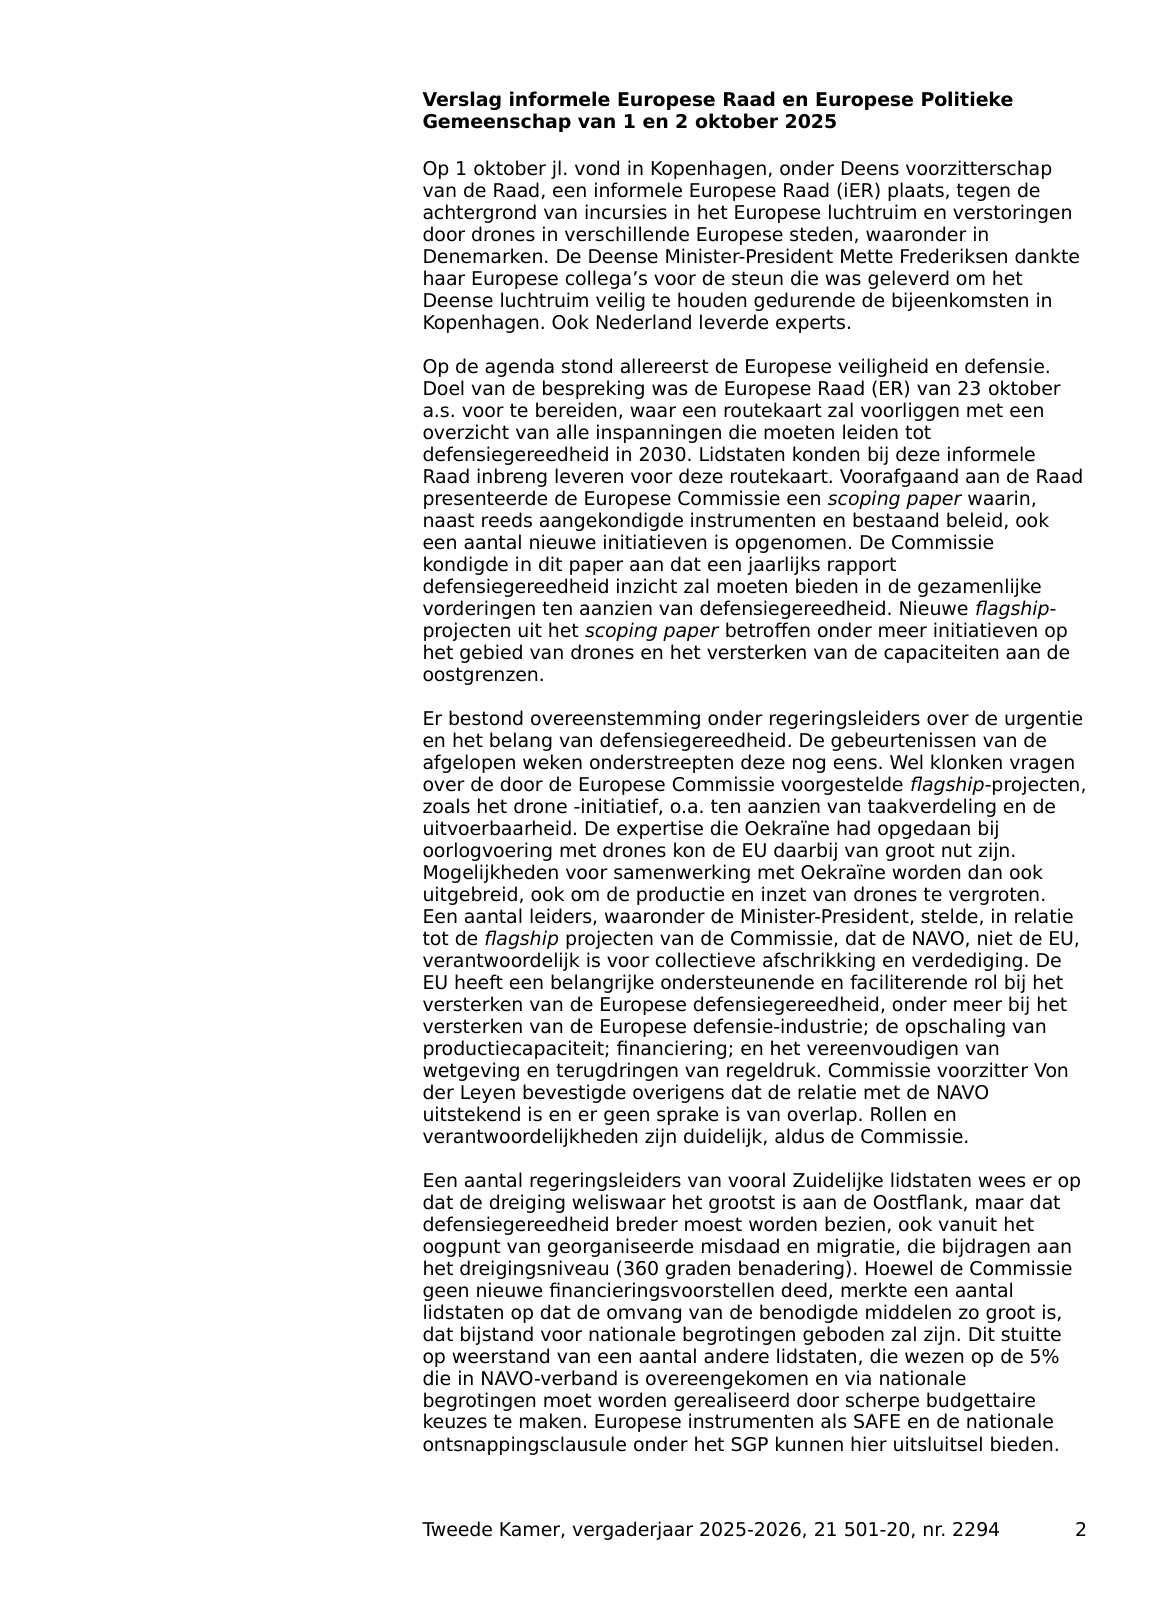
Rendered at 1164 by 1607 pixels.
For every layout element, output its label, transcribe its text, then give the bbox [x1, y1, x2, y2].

text Op 1 oktober jl. vond in Kopenhagen, onder Deens voorzitterschap van de Raad, een informele Europese Raad (iER) plaats, tegen de achtergrond van incursies in het Europese luchtruim en verstoringen door drones in verschillende Europese steden, waaronder in Denemarken. De Deense Minister-President Mette Frederiksen dankte haar Europese collega’s voor de steun die was geleverd om het Deense luchtruim veilig te houden gedurende de bijeenkomsten in Kopenhagen. Ook Nederland leverde experts. [422, 158, 1087, 334]
text Op de agenda stond allereerst de Europese veiligheid en defensie. Doel van de bespreking was de Europese Raad (ER) van 23 oktober a.s. voor te bereiden, waar een routekaart zal voorliggen met een overzicht van alle inspanningen die moeten leiden tot defensiegereedheid in 2030. Lidstaten konden bij deze informele Raad inbreng leveren voor deze routekaart. Voorafgaand aan de Raad presenteerde de Europese Commissie een scoping paper waarin, naast reeds aangekondigde instrumenten en bestaand beleid, ook een aantal nieuwe initiatieven is opgenomen. De Commissie kondigde in dit paper aan dat een jaarlijks rapport defensiegereedheid inzicht zal moeten bieden in de gezamenlijke vorderingen ten aanzien van defensiegereedheid. Nieuwe flagship-projecten uit het scoping paper betroffen onder meer initiatieven op het gebied van drones en het versterken van de capaciteiten aan de oostgrenzen. [422, 356, 1087, 686]
text Een aantal regeringsleiders van vooral Zuidelijke lidstaten wees er op dat de dreiging weliswaar het grootst is aan de Oostflank, maar dat defensiegereedheid breder moest worden bezien, ook vanuit het oogpunt van georganiseerde misdaad en migratie, die bijdragen aan het dreigingsniveau (360 graden benadering). Hoewel de Commissie geen nieuwe financieringsvoorstellen deed, merkte een aantal lidstaten op dat de omvang van de benodigde middelen zo groot is, dat bijstand voor nationale begrotingen geboden zal zijn. Dit stuitte op weerstand van een aantal andere lidstaten, die wezen op de 5% die in NAVO-verband is overeengekomen en via nationale begrotingen moet worden gerealiseerd door scherpe budgettaire keuzes te maken. Europese instrumenten als SAFE en de nationale ontsnappingsclausule onder het SGP kunnen hier uitsluitsel bieden. [422, 1170, 1087, 1455]
subtitle Verslag informele Europese Raad en Europese Politieke Gemeenschap van 1 en 2 oktober 2025 [422, 89, 1087, 133]
text Er bestond overeenstemming onder regeringsleiders over de urgentie en het belang van defensiegereedheid. De gebeurtenissen van de afgelopen weken onderstreepten deze nog eens. Wel klonken vragen over de door de Europese Commissie voorgestelde flagship-projecten, zoals het drone -initiatief, o.a. ten aanzien van taakverdeling en de uitvoerbaarheid. De expertise die Oekraïne had opgedaan bij oorlogvoering met drones kon de EU daarbij van groot nut zijn. Mogelijkheden voor samenwerking met Oekraïne worden dan ook uitgebreid, ook om de productie en inzet van drones te vergroten. Een aantal leiders, waaronder de Minister-President, stelde, in relatie tot de flagship projecten van de Commissie, dat de NAVO, niet de EU, verantwoordelijk is voor collectieve afschrikking en verdediging. De EU heeft een belangrijke ondersteunende en faciliterende rol bij het versterken van de Europese defensiegereedheid, onder meer bij het versterken van de Europese defensie-industrie; de opschaling van productiecapaciteit; financiering; en het vereenvoudigen van wetgeving en terugdringen van regeldruk. Commissie voorzitter Von der Leyen bevestigde overigens dat de relatie met de NAVO uitstekend is en er geen sprake is van overlap. Rollen en verantwoordelijkheden zijn duidelijk, aldus de Commissie. [422, 708, 1087, 1147]
